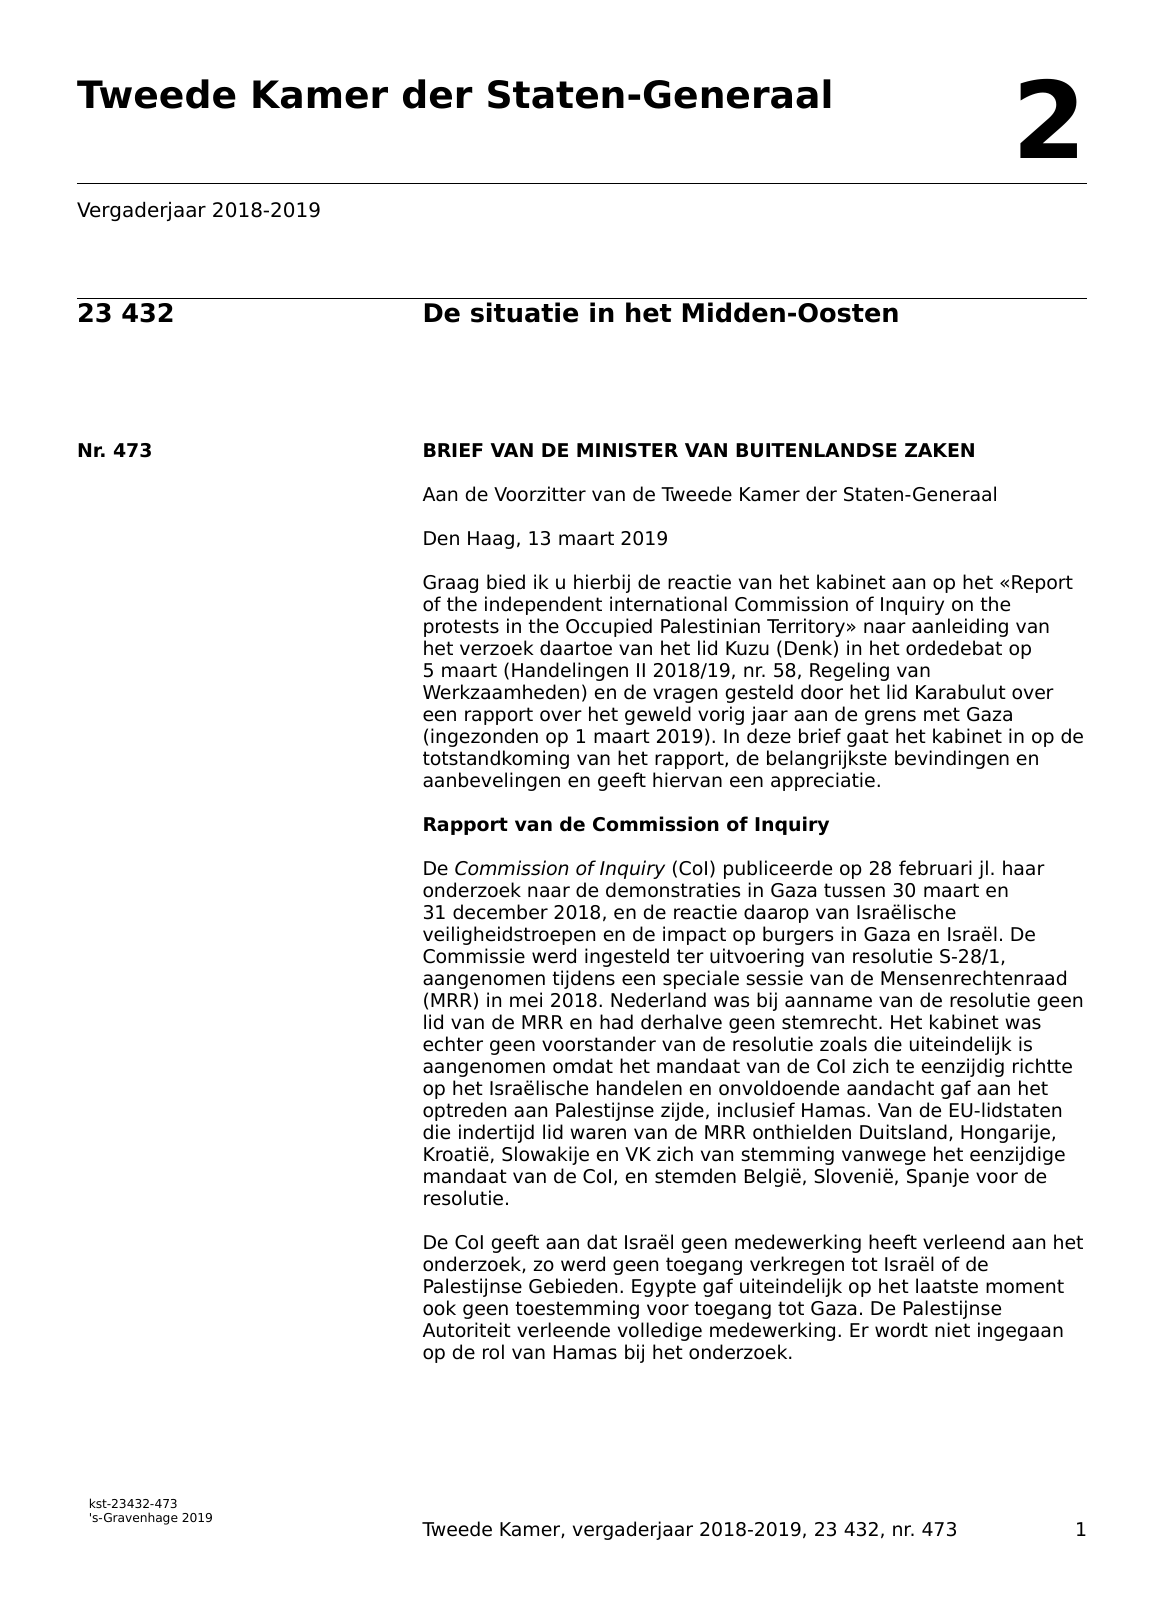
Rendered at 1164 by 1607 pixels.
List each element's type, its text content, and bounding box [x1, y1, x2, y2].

table_header 2 [886, 59, 1087, 183]
table_header Tweede Kamer der Staten-Generaal [77, 59, 886, 183]
text Den Haag, 13 maart 2019 [422, 528, 1087, 550]
table_cell Vergaderjaar 2018-2019 [77, 184, 1087, 298]
text kst-23432-473 [88, 1497, 323, 1511]
text Aan de Voorzitter van de Tweede Kamer der Staten-Generaal [422, 484, 1087, 506]
subtitle Rapport van de Commission of Inquiry [422, 814, 1087, 836]
subtitle Nr. 473 BRIEF VAN DE MINISTER VAN BUITENLANDSE ZAKEN [77, 440, 1087, 462]
text De Commission of Inquiry (CoI) publiceerde op 28 februari jl. haar onderzoek naar de demonstraties in Gaza tussen 30 maart en 31 december 2018, en de reactie daarop van Israëlische veiligheidstroepen en de impact op burgers in Gaza en Israël. De Commissie werd ingesteld ter uitvoering van resolutie S-28/1, aangenomen tijdens een speciale sessie van de Mensenrechtenraad (MRR) in mei 2018. Nederland was bij aanname van de resolutie geen lid van de MRR en had derhalve geen stemrecht. Het kabinet was echter geen voorstander van de resolutie zoals die uiteindelijk is aangenomen omdat het mandaat van de CoI zich te eenzijdig richtte op het Israëlische handelen en onvoldoende aandacht gaf aan het optreden aan Palestijnse zijde, inclusief Hamas. Van de EU-lidstaten die indertijd lid waren van de MRR onthielden Duitsland, Hongarije, Kroatië, Slowakije en VK zich van stemming vanwege het eenzijdige mandaat van de CoI, en stemden België, Slovenië, Spanje voor de resolutie. [422, 858, 1087, 1210]
text De CoI geeft aan dat Israël geen medewerking heeft verleend aan het onderzoek, zo werd geen toegang verkregen tot Israël of de Palestijnse Gebieden. Egypte gaf uiteindelijk op het laatste moment ook geen toestemming voor toegang tot Gaza. De Palestijnse Autoriteit verleende volledige medewerking. Er wordt niet ingegaan op de rol van Hamas bij het onderzoek. [422, 1232, 1087, 1364]
text 's-Gravenhage 2019 [88, 1511, 323, 1525]
text Graag bied ik u hierbij de reactie van het kabinet aan op het «Report of the independent international Commission of Inquiry on the protests in the Occupied Palestinian Territory» naar aanleiding van het verzoek daartoe van het lid Kuzu (Denk) in het ordedebat op 5 maart (Handelingen II 2018/19, nr. 58, Regeling van Werkzaamheden) en de vragen gesteld door het lid Karabulut over een rapport over het geweld vorig jaar aan de grens met Gaza (ingezonden op 1 maart 2019). In deze brief gaat het kabinet in op de totstandkoming van het rapport, de belangrijkste bevindingen en aanbevelingen en geeft hiervan een appreciatie. [422, 572, 1087, 792]
subtitle 23 432 De situatie in het Midden-Oosten [77, 299, 1087, 329]
